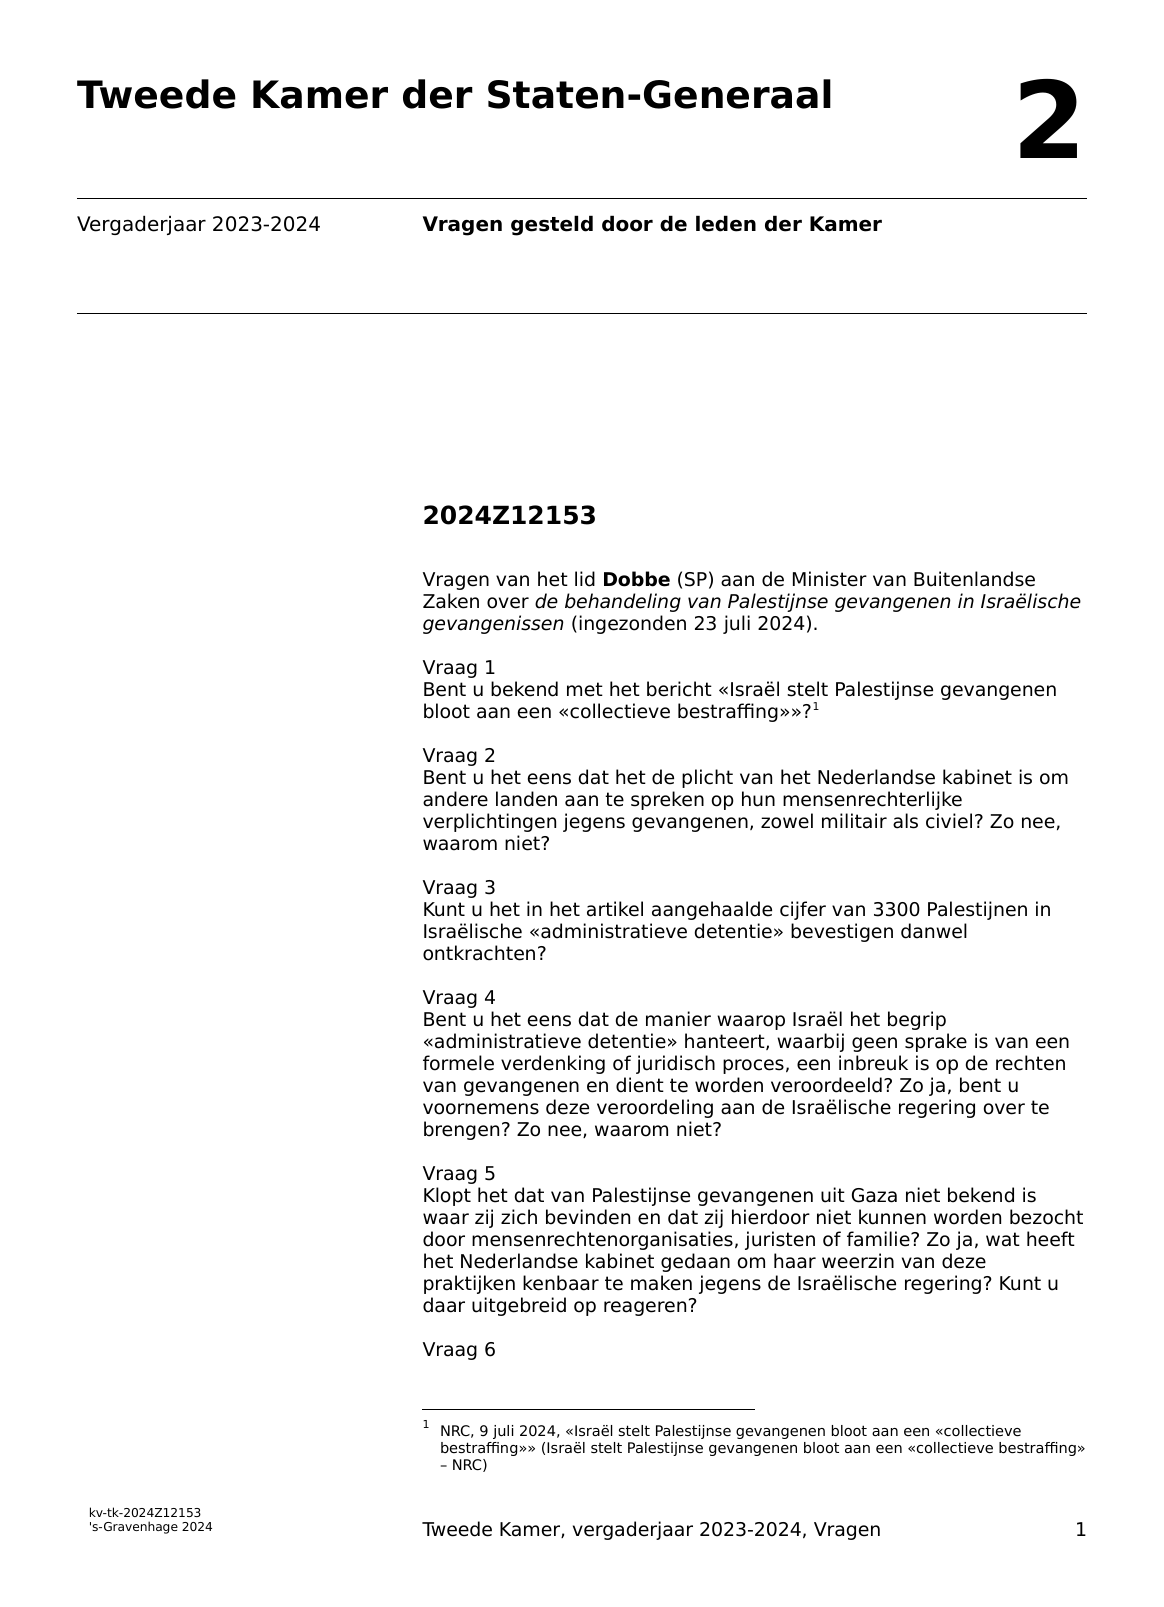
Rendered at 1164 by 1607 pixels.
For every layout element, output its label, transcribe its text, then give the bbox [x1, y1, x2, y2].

text 's-Gravenhage 2024 [88, 1520, 323, 1534]
text Vragen van het lid Dobbe (SP) aan de Minister van Buitenlandse Zaken over de behandeling van Palestijnse gevangenen in Israëlische gevangenissen (ingezonden 23 juli 2024). [422, 569, 1087, 635]
table_header 2 [886, 59, 1087, 198]
text Kunt u het in het artikel aangehaalde cijfer van 3300 Palestijnen in Israëlische «administratieve detentie» bevestigen danwel ontkrachten? [422, 899, 1087, 965]
text Bent u het eens dat de manier waarop Israël het begrip «administratieve detentie» hanteert, waarbij geen sprake is van een formele verdenking of juridisch proces, een inbreuk is op de rechten van gevangenen en dient te worden veroordeeld? Zo ja, bent u voornemens deze veroordeling aan de Israëlische regering over te brengen? Zo nee, waarom niet? [422, 1009, 1087, 1141]
text Vraag 6 [422, 1339, 1087, 1361]
table_header Tweede Kamer der Staten-Generaal [77, 59, 886, 198]
text Vraag 3 [422, 877, 1087, 899]
table_cell Vragen gesteld door de leden der Kamer [422, 199, 1087, 313]
text Bent u bekend met het bericht «Israël stelt Palestijnse gevangenen bloot aan een «collectieve bestraffing»»? [422, 679, 1087, 723]
text kv-tk-2024Z12153 [88, 1506, 323, 1520]
text Bent u het eens dat het de plicht van het Nederlandse kabinet is om andere landen aan te spreken op hun mensenrechterlijke verplichtingen jegens gevangenen, zowel militair als civiel? Zo nee, waarom niet? [422, 767, 1087, 855]
text NRC, 9 juli 2024, «Israël stelt Palestijnse gevangenen bloot aan een «collectieve bestraffing»» (Israël stelt Palestijnse gevangenen bloot aan een «collectieve bestraffing» – NRC) [422, 1418, 1087, 1474]
text 2024Z12153 [422, 501, 1087, 531]
text Vraag 1 [422, 657, 1087, 679]
table_cell Vergaderjaar 2023-2024 [77, 199, 422, 313]
text Klopt het dat van Palestijnse gevangenen uit Gaza niet bekend is waar zij zich bevinden en dat zij hierdoor niet kunnen worden bezocht door mensenrechtenorganisaties, juristen of familie? Zo ja, wat heeft het Nederlandse kabinet gedaan om haar weerzin van deze praktijken kenbaar te maken jegens de Israëlische regering? Kunt u daar uitgebreid op reageren? [422, 1185, 1087, 1317]
text Vraag 4 [422, 987, 1087, 1009]
text Vraag 2 [422, 745, 1087, 767]
text Vraag 5 [422, 1163, 1087, 1185]
